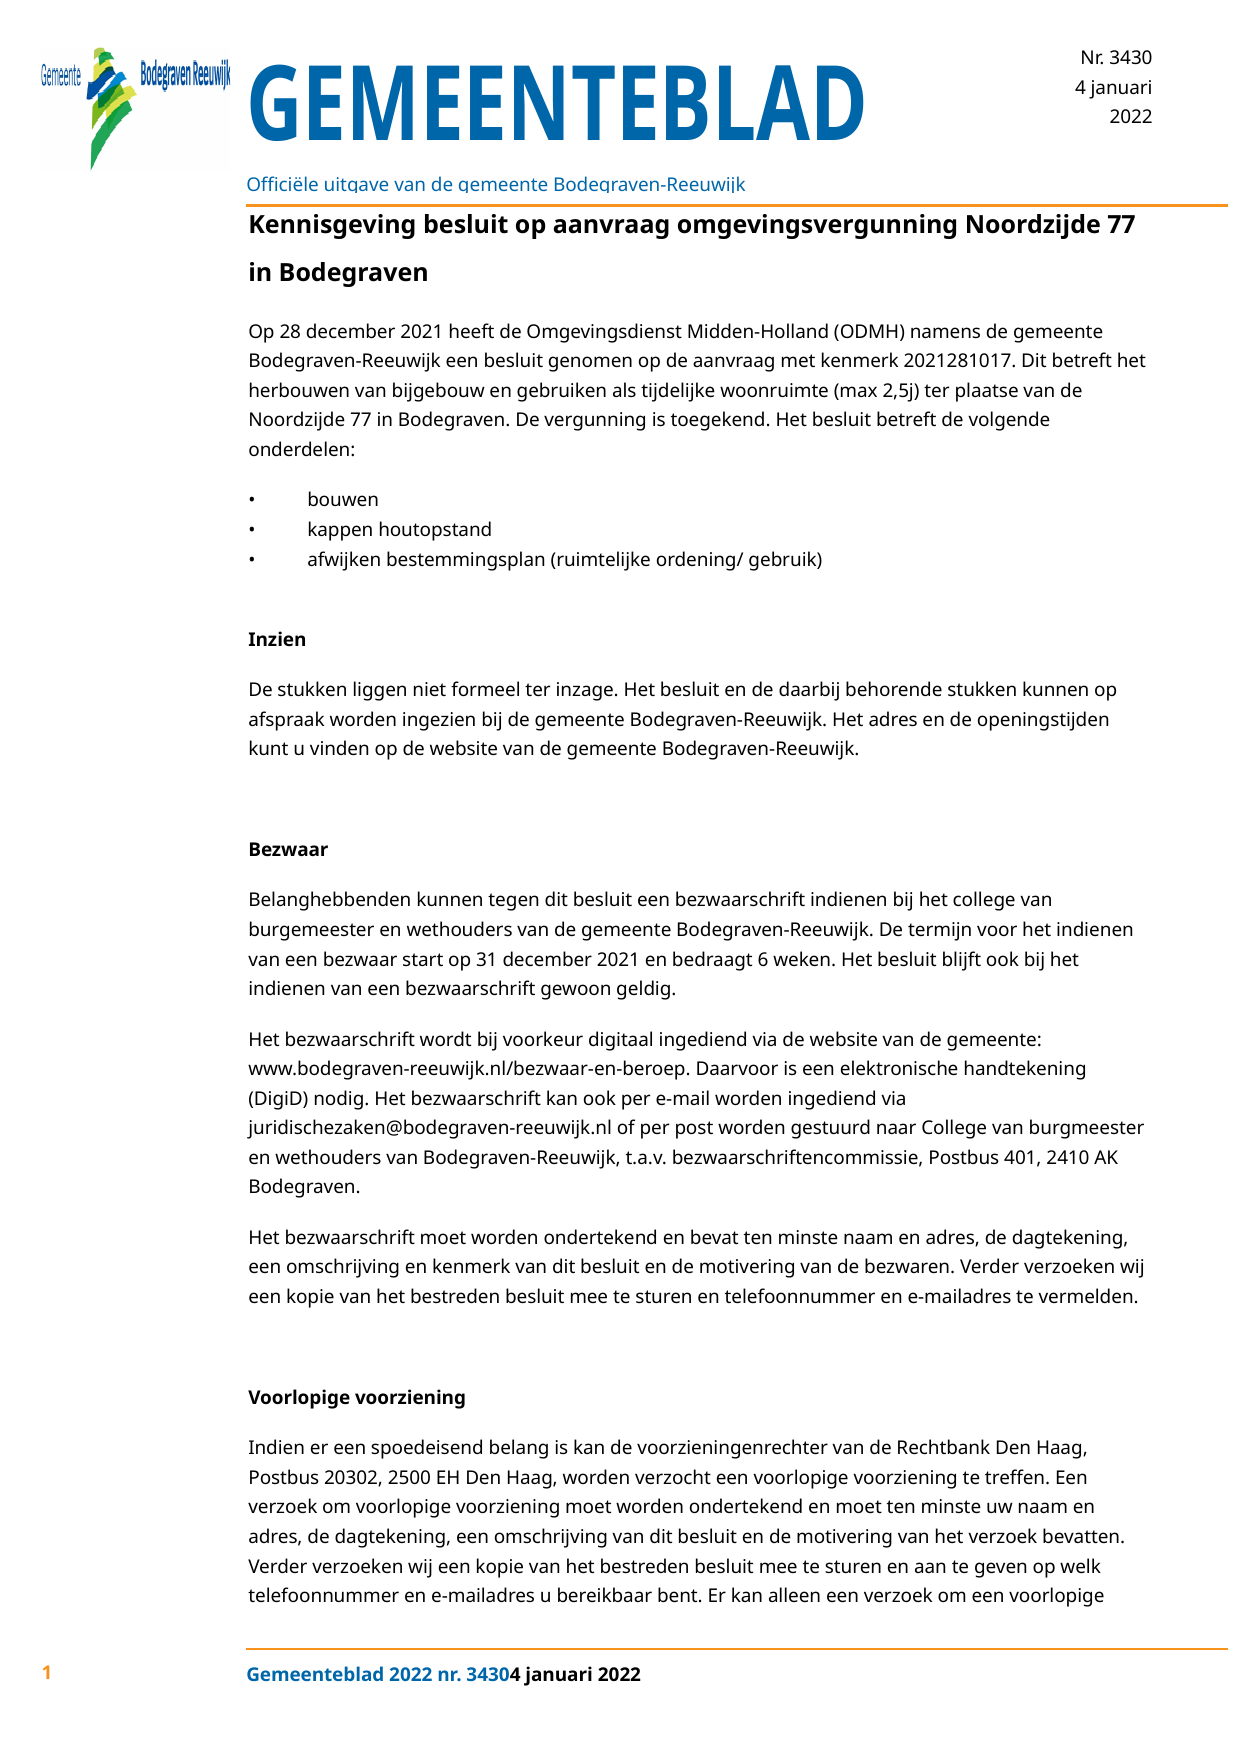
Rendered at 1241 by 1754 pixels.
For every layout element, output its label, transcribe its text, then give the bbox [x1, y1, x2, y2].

list kappen houtopstand [248, 516, 1152, 542]
picture [41, 47, 231, 172]
text Kennisgeving besluit op aanvraag omgevingsvergunning Noordzijde 77 in Bodegraven [248, 207, 1152, 288]
text Het bezwaarschrift moet worden ondertekend en bevat ten minste naam en adres, de dagtekening, een omschrijving en kenmerk van dit besluit en de motivering van de bezwaren. Verder verzoeken wij een kopie van het bestreden besluit mee te sturen en telefoonnummer en e-mailadres te vermelden. [248, 1224, 1152, 1309]
text De stukken liggen niet formeel ter inzage. Het besluit en de daarbij behorende stukken kunnen op afspraak worden ingezien bij de gemeente Bodegraven-Reeuwijk. Het adres en de openingstijden kunt u vinden op de website van de gemeente Bodegraven-Reeuwijk. [248, 676, 1152, 761]
text Het bezwaarschrift wordt bij voorkeur digitaal ingediend via de website van de gemeente: www.bodegraven-reeuwijk.nl/bezwaar-en-beroep. Daarvoor is een elektronische handtekening (DigiD) nodig. Het bezwaarschrift kan ook per e-mail worden ingediend via juridischezaken@bodegraven-reeuwijk.nl of per post worden gestuurd naar College van burgmeester en wethouders van Bodegraven-Reeuwijk, t.a.v. bezwaarschriftencommissie, Postbus 401, 2410 AK Bodegraven. [248, 1026, 1152, 1199]
list afwijken bestemmingsplan (ruimtelijke ordening/ gebruik) [248, 546, 1152, 572]
text Inzien [248, 626, 1152, 652]
text Voorlopige voorziening [248, 1384, 1152, 1410]
text Op 28 december 2021 heeft de Omgevingsdienst Midden-Holland (ODMH) namens de gemeente Bodegraven-Reeuwijk een besluit genomen op de aanvraag met kenmerk 2021281017. Dit betreft het herbouwen van bijgebouw en gebruiken als tijdelijke woonruimte (max 2,5j) ter plaatse van de Noordzijde 77 in Bodegraven. De vergunning is toegekend. Het besluit betreft de volgende onderdelen: [248, 318, 1152, 462]
text Belanghebbenden kunnen tegen dit besluit een bezwaarschrift indienen bij het college van burgemeester en wethouders van de gemeente Bodegraven-Reeuwijk. De termijn voor het indienen van een bezwaar start op 31 december 2021 en bedraagt 6 weken. Het besluit blijft ook bij het indienen van een bezwaarschrift gewoon geldig. [248, 887, 1152, 1001]
list bouwen [248, 487, 1152, 512]
text Bezwaar [248, 836, 1152, 862]
text Indien er een spoedeisend belang is kan de voorzieningenrechter van de Rechtbank Den Haag, Postbus 20302, 2500 EH Den Haag, worden verzocht een voorlopige voorziening te treffen. Een verzoek om voorlopige voorziening moet worden ondertekend en moet ten minste uw naam en adres, de dagtekening, een omschrijving van dit besluit en de motivering van het verzoek bevatten. Verder verzoeken wij een kopie van het bestreden besluit mee te sturen en aan te geven op welk telefoonnummer en e-mailadres u bereikbaar bent. Er kan alleen een verzoek om een voorlopige [248, 1434, 1152, 1608]
